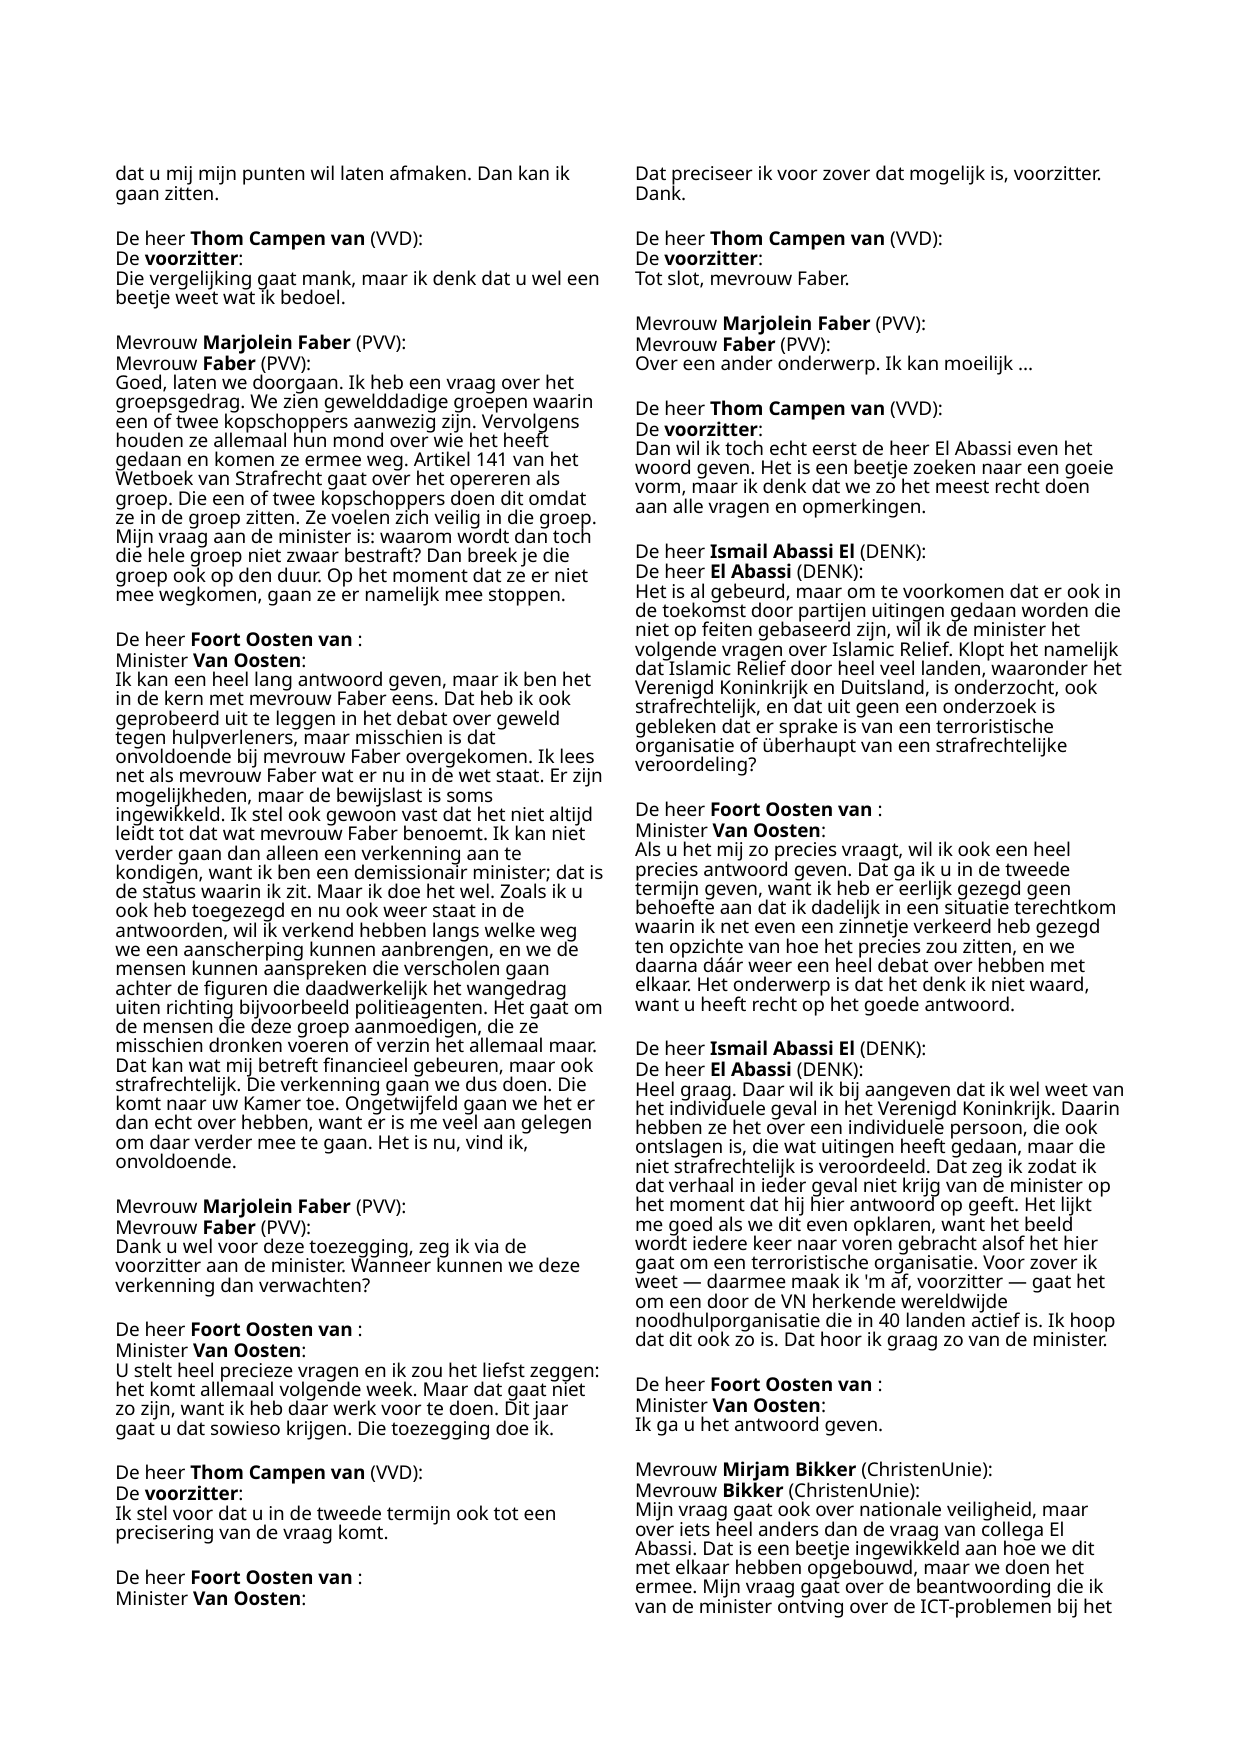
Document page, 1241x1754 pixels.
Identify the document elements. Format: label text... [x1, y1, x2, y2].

text Ik ga u het antwoord geven. [635, 1416, 1125, 1436]
text Als u het mij zo precies vraagt, wil ik ook een heel precies antwoord geven. Dat ga ik u in de tweede termijn geven, want ik heb er eerlijk gezegd geen behoefte aan dat ik dadelijk in een situatie terechtkom waarin ik net even een zinnetje verkeerd heb gezegd ten opzichte van hoe het precies zou zitten, en we daarna dáár weer een heel debat over hebben met elkaar. Het onderwerp is dat het denk ik niet waard, want u heeft recht op het goede antwoord. [635, 841, 1125, 1015]
text De heer Thom Campen van (VVD): [115, 1459, 605, 1485]
text Over een ander onderwerp. Ik kan moeilijk ... [635, 355, 1125, 374]
text Minister Van Oosten: [115, 652, 605, 671]
text Mijn vraag gaat ook over nationale veiligheid, maar over iets heel anders dan de vraag van collega El Abassi. Dat is een beetje ingewikkeld aan hoe we dit met elkaar hebben opgebouwd, maar we doen het ermee. Mijn vraag gaat over de beantwoording die ik van de minister ontving over de ICT-problemen bij het [635, 1501, 1125, 1617]
text Die vergelijking gaat mank, maar ik denk dat u wel een beetje weet wat ik bedoel. [115, 270, 605, 308]
text De heer Foort Oosten van : [115, 1317, 605, 1342]
text De heer Thom Campen van (VVD): [635, 395, 1125, 421]
text De voorzitter: [635, 421, 1125, 440]
text Mevrouw Mirjam Bikker (ChristenUnie): [635, 1456, 1125, 1482]
text De heer Thom Campen van (VVD): [635, 225, 1125, 250]
text De heer Thom Campen van (VVD): [115, 225, 605, 250]
text De heer Foort Oosten van : [635, 1371, 1125, 1397]
text Goed, laten we doorgaan. Ik heb een vraag over het groepsgedrag. We zien gewelddadige groepen waarin een of twee kopschoppers aanwezig zijn. Vervolgens houden ze allemaal hun mond over wie het heeft gedaan en komen ze ermee weg. Artikel 141 van het Wetboek van Strafrecht gaat over het opereren als groep. Die een of twee kopschoppers doen dit omdat ze in de groep zitten. Ze voelen zich veilig in die groep. Mijn vraag aan de minister is: waarom wordt dan toch die hele groep niet zwaar bestraft? Dan breek je die groep ook op den duur. Op het moment dat ze er niet mee wegkomen, gaan ze er namelijk mee stoppen. [115, 374, 605, 605]
text De voorzitter: [115, 250, 605, 270]
text De heer Ismail Abassi El (DENK): [635, 538, 1125, 563]
text Mevrouw Faber (PVV): [115, 355, 605, 374]
text De voorzitter: [115, 1485, 605, 1504]
text dat u mij mijn punten wil laten afmaken. Dan kan ik gaan zitten. [115, 165, 605, 204]
text De heer Ismail Abassi El (DENK): [635, 1036, 1125, 1061]
text Dat preciseer ik voor zover dat mogelijk is, voorzitter. Dank. [635, 165, 1125, 204]
text Minister Van Oosten: [635, 822, 1125, 841]
text Minister Van Oosten: [635, 1397, 1125, 1416]
text Mevrouw Bikker (ChristenUnie): [635, 1482, 1125, 1501]
text Mevrouw Faber (PVV): [115, 1219, 605, 1238]
text De heer El Abassi (DENK): [635, 1061, 1125, 1081]
text Minister Van Oosten: [115, 1342, 605, 1362]
text Mevrouw Marjolein Faber (PVV): [115, 329, 605, 355]
text Mevrouw Marjolein Faber (PVV): [115, 1193, 605, 1219]
text Dank u wel voor deze toezegging, zeg ik via de voorzitter aan de minister. Wanneer kunnen we deze verkenning dan verwachten? [115, 1238, 605, 1296]
text Tot slot, mevrouw Faber. [635, 270, 1125, 289]
text Ik stel voor dat u in de tweede termijn ook tot een precisering van de vraag komt. [115, 1504, 605, 1543]
text De heer Foort Oosten van : [115, 1564, 605, 1590]
text Het is al gebeurd, maar om te voorkomen dat er ook in de toekomst door partijen uitingen gedaan worden die niet op feiten gebaseerd zijn, wil ik de minister het volgende vragen over Islamic Relief. Klopt het namelijk dat Islamic Relief door heel veel landen, waaronder het Verenigd Koninkrijk en Duitsland, is onderzocht, ook strafrechtelijk, en dat uit geen een onderzoek is gebleken dat er sprake is van een terroristische organisatie of überhaupt van een strafrechtelijke veroordeling? [635, 583, 1125, 776]
text De heer Foort Oosten van : [635, 796, 1125, 822]
text De heer Foort Oosten van : [115, 626, 605, 652]
text Minister Van Oosten: [115, 1590, 605, 1609]
text De voorzitter: [635, 250, 1125, 270]
text Mevrouw Faber (PVV): [635, 336, 1125, 355]
text Mevrouw Marjolein Faber (PVV): [635, 310, 1125, 336]
text Heel graag. Daar wil ik bij aangeven dat ik wel weet van het individuele geval in het Verenigd Koninkrijk. Daarin hebben ze het over een individuele persoon, die ook ontslagen is, die wat uitingen heeft gedaan, maar die niet strafrechtelijk is veroordeeld. Dat zeg ik zodat ik dat verhaal in ieder geval niet krijg van de minister op het moment dat hij hier antwoord op geeft. Het lijkt me goed als we dit even opklaren, want het beeld wordt iedere keer naar voren gebracht alsof het hier gaat om een terroristische organisatie. Voor zover ik weet — daarmee maak ik 'm af, voorzitter — gaat het om een door de VN herkende wereldwijde noodhulporganisatie die in 40 landen actief is. Ik hoop dat dit ook zo is. Dat hoor ik graag zo van de minister. [635, 1081, 1125, 1350]
text Dan wil ik toch echt eerst de heer El Abassi even het woord geven. Het is een beetje zoeken naar een goeie vorm, maar ik denk dat we zo het meest recht doen aan alle vragen en opmerkingen. [635, 440, 1125, 517]
text U stelt heel precieze vragen en ik zou het liefst zeggen: het komt allemaal volgende week. Maar dat gaat niet zo zijn, want ik heb daar werk voor te doen. Dit jaar gaat u dat sowieso krijgen. Die toezegging doe ik. [115, 1362, 605, 1439]
text De heer El Abassi (DENK): [635, 563, 1125, 583]
text Ik kan een heel lang antwoord geven, maar ik ben het in de kern met mevrouw Faber eens. Dat heb ik ook geprobeerd uit te leggen in het debat over geweld tegen hulpverleners, maar misschien is dat onvoldoende bij mevrouw Faber overgekomen. Ik lees net als mevrouw Faber wat er nu in de wet staat. Er zijn mogelijkheden, maar de bewijslast is soms ingewikkeld. Ik stel ook gewoon vast dat het niet altijd leidt tot dat wat mevrouw Faber benoemt. Ik kan niet verder gaan dan alleen een verkenning aan te kondigen, want ik ben een demissionair minister; dat is de status waarin ik zit. Maar ik doe het wel. Zoals ik u ook heb toegezegd en nu ook weer staat in de antwoorden, wil ik verkend hebben langs welke weg we een aanscherping kunnen aanbrengen, en we de mensen kunnen aanspreken die verscholen gaan achter de figuren die daadwerkelijk het wangedrag uiten richting bijvoorbeeld politieagenten. Het gaat om de mensen die deze groep aanmoedigen, die ze misschien dronken voeren of verzin het allemaal maar. Dat kan wat mij betreft financieel gebeuren, maar ook strafrechtelijk. Die verkenning gaan we dus doen. Die komt naar uw Kamer toe. Ongetwijfeld gaan we het er dan echt over hebben, want er is me veel aan gelegen om daar verder mee te gaan. Het is nu, vind ik, onvoldoende. [115, 671, 605, 1172]
